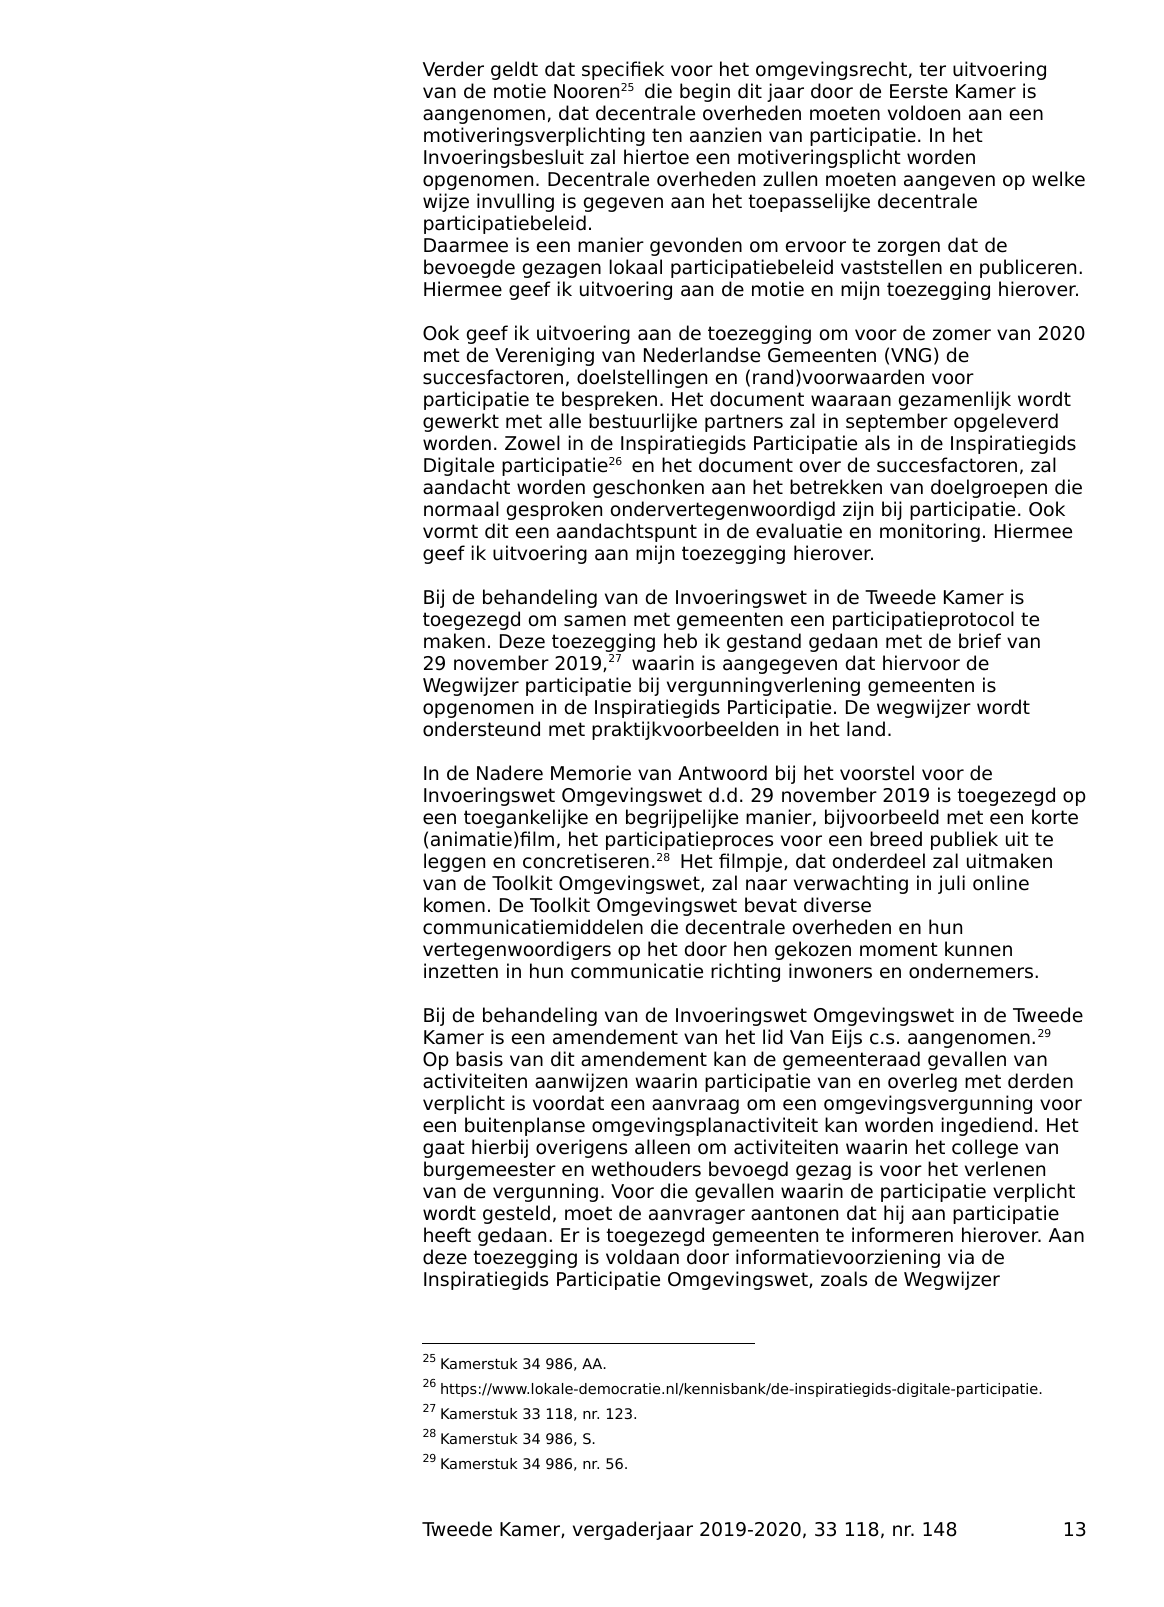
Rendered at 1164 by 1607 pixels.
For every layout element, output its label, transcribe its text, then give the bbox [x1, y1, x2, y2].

text Kamerstuk 34 986, AA. [422, 1352, 1087, 1374]
text Kamerstuk 34 986, S. [422, 1427, 1087, 1449]
text https://www.lokale-democratie.nl/kennisbank/de-inspiratiegids-digitale-participatie. [422, 1377, 1087, 1399]
text Daarmee is een manier gevonden om ervoor te zorgen dat de bevoegde gezagen lokaal participatiebeleid vaststellen en publiceren. Hiermee geef ik uitvoering aan de motie en mijn toezegging hierover. [422, 235, 1087, 301]
text Bij de behandeling van de Invoeringswet in de Tweede Kamer is toegezegd om samen met gemeenten een participatieprotocol te maken. Deze toezegging heb ik gestand gedaan met de brief van 29 november 2019, waarin is aangegeven dat hiervoor de Wegwijzer participatie bij vergunningverlening gemeenten is opgenomen in de Inspiratiegids Participatie. De wegwijzer wordt ondersteund met praktijkvoorbeelden in het land. [422, 587, 1087, 741]
text Verder geldt dat specifiek voor het omgevingsrecht, ter uitvoering van de motie Nooren die begin dit jaar door de Eerste Kamer is aangenomen, dat decentrale overheden moeten voldoen aan een motiveringsverplichting ten aanzien van participatie. In het Invoeringsbesluit zal hiertoe een motiveringsplicht worden opgenomen. Decentrale overheden zullen moeten aangeven op welke wijze invulling is gegeven aan het toepasselijke decentrale participatiebeleid. [422, 59, 1087, 235]
text Ook geef ik uitvoering aan de toezegging om voor de zomer van 2020 met de Vereniging van Nederlandse Gemeenten (VNG) de succesfactoren, doelstellingen en (rand)voorwaarden voor participatie te bespreken. Het document waaraan gezamenlijk wordt gewerkt met alle bestuurlijke partners zal in september opgeleverd worden. Zowel in de Inspiratiegids Participatie als in de Inspiratiegids Digitale participatie en het document over de succesfactoren, zal aandacht worden geschonken aan het betrekken van doelgroepen die normaal gesproken ondervertegenwoordigd zijn bij participatie. Ook vormt dit een aandachtspunt in de evaluatie en monitoring. Hiermee geef ik uitvoering aan mijn toezegging hierover. [422, 323, 1087, 565]
text Kamerstuk 33 118, nr. 123. [422, 1402, 1087, 1424]
text Kamerstuk 34 986, nr. 56. [422, 1452, 1087, 1474]
text In de Nadere Memorie van Antwoord bij het voorstel voor de Invoeringswet Omgevingswet d.d. 29 november 2019 is toegezegd op een toegankelijke en begrijpelijke manier, bijvoorbeeld met een korte (animatie)film, het participatieproces voor een breed publiek uit te leggen en concretiseren. Het filmpje, dat onderdeel zal uitmaken van de Toolkit Omgevingswet, zal naar verwachting in juli online komen. De Toolkit Omgevingswet bevat diverse communicatiemiddelen die decentrale overheden en hun vertegenwoordigers op het door hen gekozen moment kunnen inzetten in hun communicatie richting inwoners en ondernemers. [422, 763, 1087, 983]
text Bij de behandeling van de Invoeringswet Omgevingswet in de Tweede Kamer is een amendement van het lid Van Eijs c.s. aangenomen. Op basis van dit amendement kan de gemeenteraad gevallen van activiteiten aanwijzen waarin participatie van en overleg met derden verplicht is voordat een aanvraag om een omgevingsvergunning voor een buitenplanse omgevingsplanactiviteit kan worden ingediend. Het gaat hierbij overigens alleen om activiteiten waarin het college van burgemeester en wethouders bevoegd gezag is voor het verlenen van de vergunning. Voor die gevallen waarin de participatie verplicht wordt gesteld, moet de aanvrager aantonen dat hij aan participatie heeft gedaan. Er is toegezegd gemeenten te informeren hierover. Aan deze toezegging is voldaan door informatievoorziening via de Inspiratiegids Participatie Omgevingswet, zoals de Wegwijzer [422, 1005, 1087, 1291]
